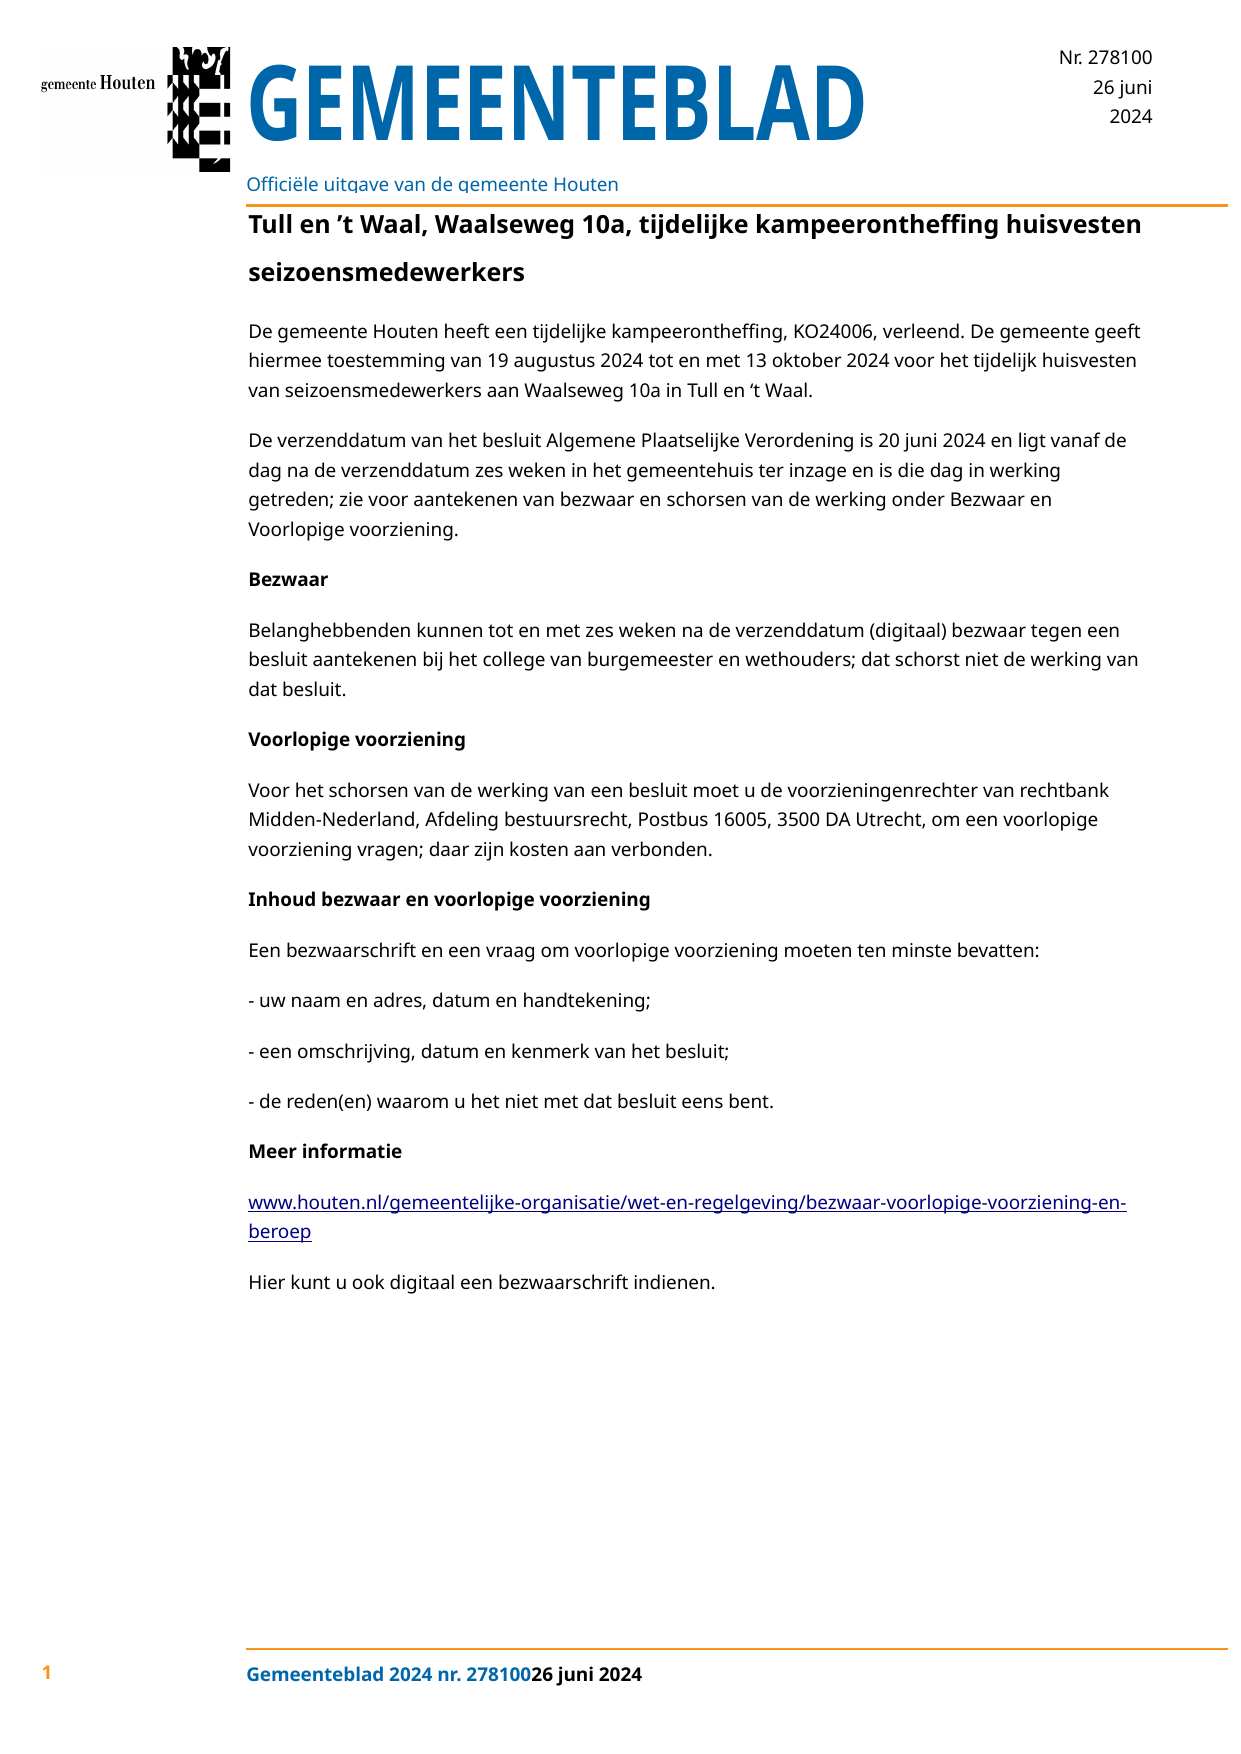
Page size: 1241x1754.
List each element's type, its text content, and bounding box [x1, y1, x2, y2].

text Voorlopige voorziening [248, 727, 1152, 752]
text Bezwaar [248, 567, 1152, 592]
text Inhoud bezwaar en voorlopige voorziening [248, 887, 1152, 912]
text www.houten.nl/gemeentelijke-organisatie/wet-en-regelgeving/bezwaar-voorlopige-voorziening-en-beroep [248, 1189, 1152, 1244]
text Een bezwaarschrift en een vraag om voorlopige voorziening moeten ten minste bevatten: [248, 937, 1152, 963]
text Meer informatie [248, 1139, 1152, 1164]
text De gemeente Houten heeft een tijdelijke kampeerontheffing, KO24006, verleend. De gemeente geeft hiermee toestemming van 19 augustus 2024 tot en met 13 oktober 2024 voor het tijdelijk huisvesten van seizoensmedewerkers aan Waalseweg 10a in Tull en ‘t Waal. [248, 318, 1152, 403]
text - de reden(en) waarom u het niet met dat besluit eens bent. [248, 1088, 1152, 1114]
text Tull en ’t Waal, Waalseweg 10a, tijdelijke kampeerontheffing huisvesten seizoensmedewerkers [248, 207, 1152, 288]
text - uw naam en adres, datum en handtekening; [248, 987, 1152, 1013]
text De verzenddatum van het besluit Algemene Plaatselijke Verordening is 20 juni 2024 en ligt vanaf de dag na de verzenddatum zes weken in het gemeentehuis ter inzage en is die dag in werking getreden; zie voor aantekenen van bezwaar en schorsen van de werking onder Bezwaar en Voorlopige voorziening. [248, 427, 1152, 542]
text Belanghebbenden kunnen tot en met zes weken na de verzenddatum (digitaal) bezwaar tegen een besluit aantekenen bij het college van burgemeester en wethouders; dat schorst niet de werking van dat besluit. [248, 617, 1152, 702]
text - een omschrijving, datum en kenmerk van het besluit; [248, 1038, 1152, 1064]
picture [41, 47, 231, 172]
text Voor het schorsen van de werking van een besluit moet u de voorzieningenrechter van rechtbank Midden-Nederland, Afdeling bestuursrecht, Postbus 16005, 3500 DA Utrecht, om een voorlopige voorziening vragen; daar zijn kosten aan verbonden. [248, 777, 1152, 862]
text Hier kunt u ook digitaal een bezwaarschrift indienen. [248, 1269, 1152, 1295]
